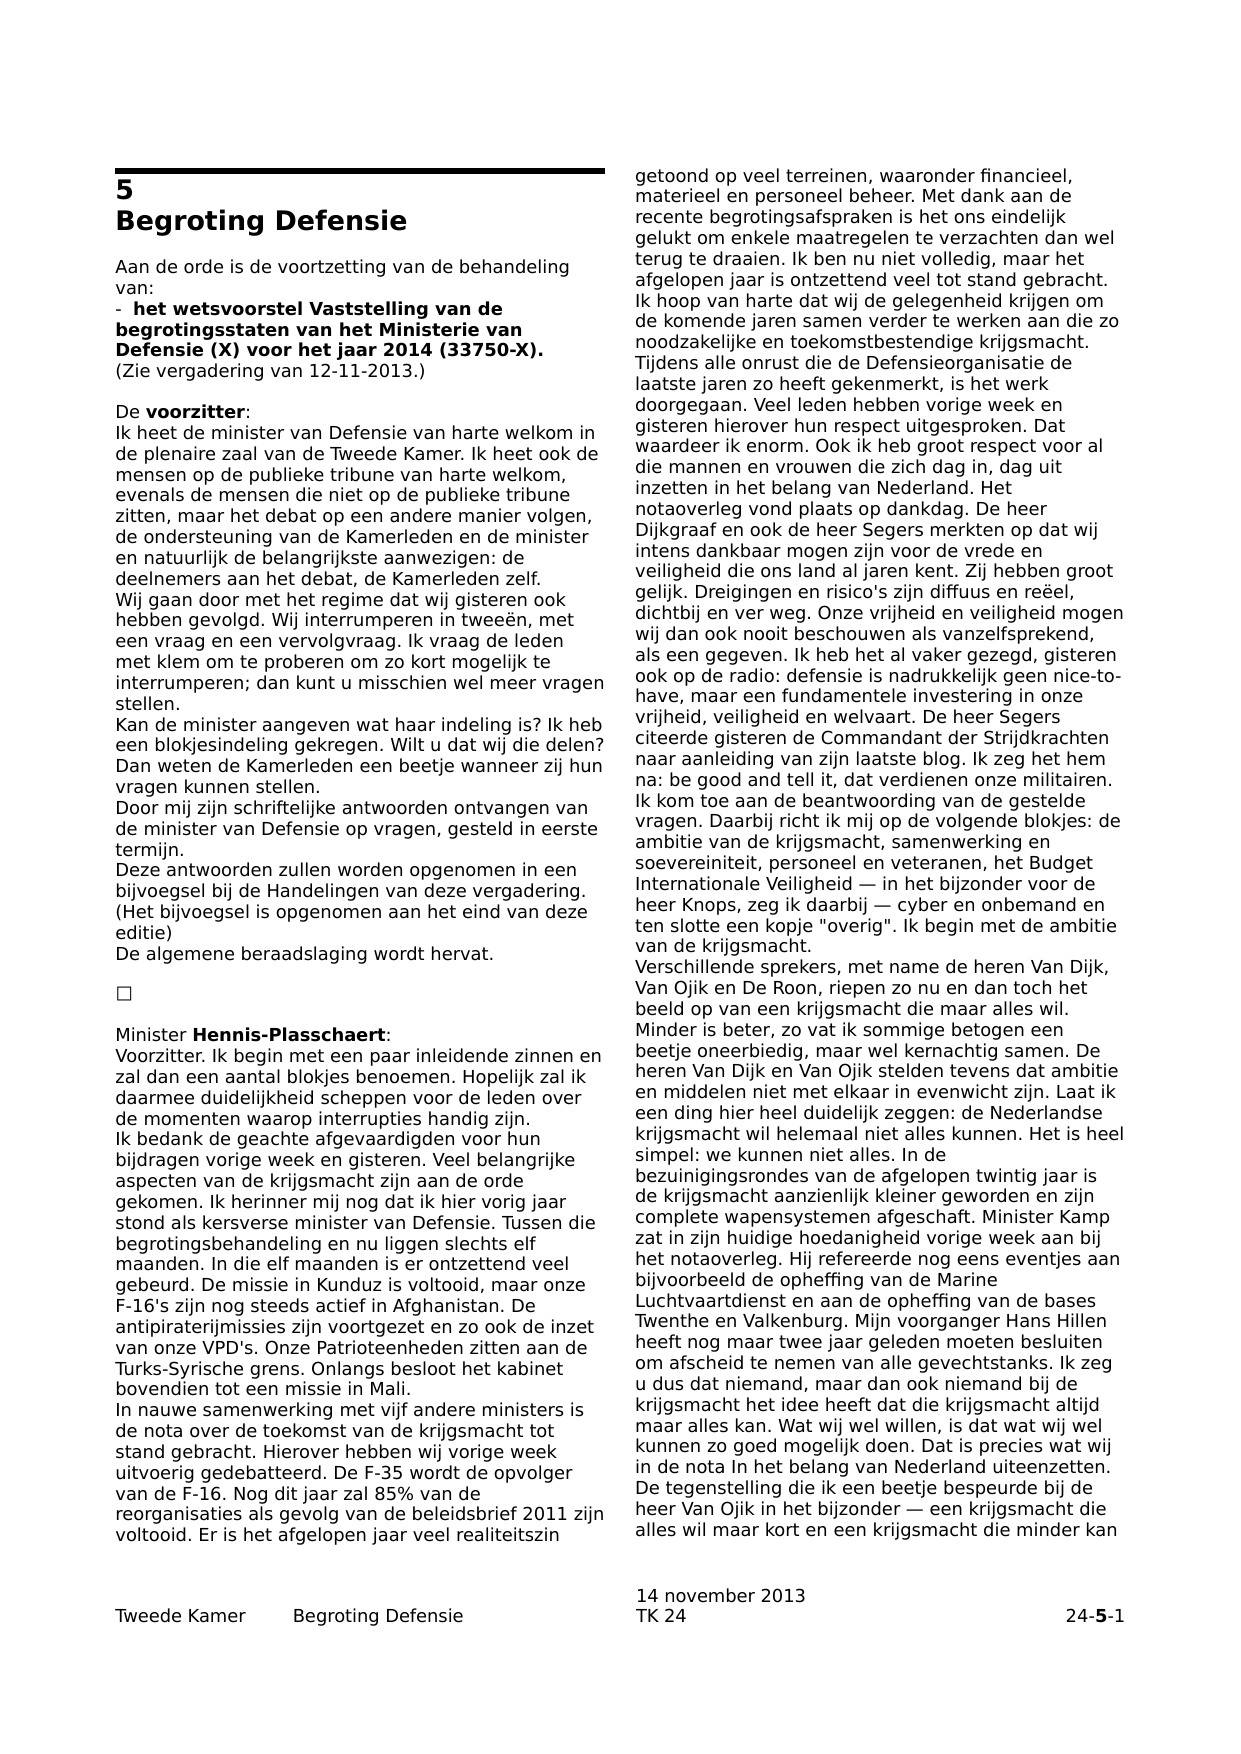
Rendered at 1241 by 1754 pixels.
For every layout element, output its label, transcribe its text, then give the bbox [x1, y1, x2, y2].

text De tegenstelling die ik een beetje bespeurde bij de heer Van Ojik in het bijzonder — een krijgsmacht die alles wil maar kort en een krijgsmacht die minder kan [635, 1478, 1125, 1540]
text (Zie vergadering van 12-11-2013.) [115, 361, 605, 382]
text getoond op veel terreinen, waaronder financieel, materieel en personeel beheer. Met dank aan de recente begrotingsafspraken is het ons eindelijk gelukt om enkele maatregelen te verzachten dan wel terug te draaien. Ik ben nu niet volledig, maar het afgelopen jaar is ontzettend veel tot stand gebracht. Ik hoop van harte dat wij de gelegenheid krijgen om de komende jaren samen verder te werken aan die zo noodzakelijke en toekomstbestendige krijgsmacht. [635, 165, 1125, 353]
text Wij gaan door met het regime dat wij gisteren ook hebben gevolgd. Wij interrumperen in tweeën, met een vraag en een vervolgvraag. Ik vraag de leden met klem om te proberen om zo kort mogelijk te interrumperen; dan kunt u misschien wel meer vragen stellen. [115, 589, 605, 714]
text Verschillende sprekers, met name de heren Van Dijk, Van Ojik en De Roon, riepen zo nu en dan toch het beeld op van een krijgsmacht die maar alles wil. Minder is beter, zo vat ik sommige betogen een beetje oneerbiedig, maar wel kernachtig samen. De heren Van Dijk en Van Ojik stelden tevens dat ambitie en middelen niet met elkaar in evenwicht zijn. Laat ik een ding hier heel duidelijk zeggen: de Nederlandse krijgsmacht wil helemaal niet alles kunnen. Het is heel simpel: we kunnen niet alles. In de bezuinigingsrondes van de afgelopen twintig jaar is de krijgsmacht aanzienlijk kleiner geworden en zijn complete wapensystemen afgeschaft. Minister Kamp zat in zijn huidige hoedanigheid vorige week aan bij het notaoverleg. Hij refereerde nog eens eventjes aan bijvoorbeeld de opheffing van de Marine Luchtvaartdienst en aan de opheffing van de bases Twenthe en Valkenburg. Mijn voorganger Hans Hillen heeft nog maar twee jaar geleden moeten besluiten om afscheid te nemen van alle gevechtstanks. Ik zeg u dus dat niemand, maar dan ook niemand bij de krijgsmacht het idee heeft dat die krijgsmacht altijd maar alles kan. Wat wij wel willen, is dat wat wij wel kunnen zo goed mogelijk doen. Dat is precies wat wij in de nota In het belang van Nederland uiteenzetten. [635, 957, 1125, 1478]
text Tijdens alle onrust die de Defensieorganisatie de laatste jaren zo heeft gekenmerkt, is het werk doorgegaan. Veel leden hebben vorige week en gisteren hierover hun respect uitgesproken. Dat waardeer ik enorm. Ook ik heb groot respect voor al die mannen en vrouwen die zich dag in, dag uit inzetten in het belang van Nederland. Het notaoverleg vond plaats op dankdag. De heer Dijkgraaf en ook de heer Segers merkten op dat wij intens dankbaar mogen zijn voor de vrede en veiligheid die ons land al jaren kent. Zij hebben groot gelijk. Dreigingen en risico's zijn diffuus en reëel, dichtbij en ver weg. Onze vrijheid en veiligheid mogen wij dan ook nooit beschouwen als vanzelfsprekend, als een gegeven. Ik heb het al vaker gezegd, gisteren ook op de radio: defensie is nadrukkelijk geen nice-to-have, maar een fundamentele investering in onze vrijheid, veiligheid en welvaart. De heer Segers citeerde gisteren de Commandant der Strijdkrachten naar aanleiding van zijn laatste blog. Ik zeg het hem na: be good and tell it, dat verdienen onze militairen. [635, 353, 1125, 790]
text Kan de minister aangeven wat haar indeling is? Ik heb een blokjesindeling gekregen. Wilt u dat wij die delen? Dan weten de Kamerleden een beetje wanneer zij hun vragen kunnen stellen. [115, 714, 605, 798]
text De algemene beraadslaging wordt hervat. [115, 943, 605, 964]
text Minister Hennis-Plasschaert: [115, 1025, 605, 1046]
text Aan de orde is de voortzetting van de behandeling van: [115, 257, 605, 298]
text Ik kom toe aan de beantwoording van de gestelde vragen. Daarbij richt ik mij op de volgende blokjes: de ambitie van de krijgsmacht, samenwerking en soevereiniteit, personeel en veteranen, het Budget Internationale Veiligheid — in het bijzonder voor de heer Knops, zeg ik daarbij — cyber en onbemand en ten slotte een kopje "overig". Ik begin met de ambitie van de krijgsmacht. [635, 790, 1125, 957]
text ⬜ [115, 984, 605, 1005]
text Ik heet de minister van Defensie van harte welkom in de plenaire zaal van de Tweede Kamer. Ik heet ook de mensen op de publieke tribune van harte welkom, evenals de mensen die niet op de publieke tribune zitten, maar het debat op een andere manier volgen, de ondersteuning van de Kamerleden en de minister en natuurlijk de belangrijkste aanwezigen: de deelnemers aan het debat, de Kamerleden zelf. [115, 423, 605, 589]
text Ik bedank de geachte afgevaardigden voor hun bijdragen vorige week en gisteren. Veel belangrijke aspecten van de krijgsmacht zijn aan de orde gekomen. Ik herinner mij nog dat ik hier vorig jaar stond als kersverse minister van Defensie. Tussen die begrotingsbehandeling en nu liggen slechts elf maanden. In die elf maanden is er ontzettend veel gebeurd. De missie in Kunduz is voltooid, maar onze F-16's zijn nog steeds actief in Afghanistan. De antipiraterijmissies zijn voortgezet en zo ook de inzet van onze VPD's. Onze Patrioteenheden zitten aan de Turks-Syrische grens. Onlangs besloot het kabinet bovendien tot een missie in Mali. [115, 1129, 605, 1400]
list het wetsvoorstel Vaststelling van de begrotingsstaten van het Ministerie van Defensie (X) voor het jaar 2014 (33750-X). [115, 298, 605, 361]
title 5 Begroting Defensie [115, 174, 605, 237]
text Deze antwoorden zullen worden opgenomen in een bijvoegsel bij de Handelingen van deze vergadering. [115, 860, 605, 902]
text In nauwe samenwerking met vijf andere ministers is de nota over de toekomst van de krijgsmacht tot stand gebracht. Hierover hebben wij vorige week uitvoerig gedebatteerd. De F-35 wordt de opvolger van de F-16. Nog dit jaar zal 85% van de reorganisaties als gevolg van de beleidsbrief 2011 zijn voltooid. Er is het afgelopen jaar veel realiteitszin [115, 1400, 605, 1546]
text Door mij zijn schriftelijke antwoorden ontvangen van de minister van Defensie op vragen, gesteld in eerste termijn. [115, 798, 605, 860]
text De voorzitter: [115, 402, 605, 423]
text Voorzitter. Ik begin met een paar inleidende zinnen en zal dan een aantal blokjes benoemen. Hopelijk zal ik daarmee duidelijkheid scheppen voor de leden over de momenten waarop interrupties handig zijn. [115, 1046, 605, 1129]
text (Het bijvoegsel is opgenomen aan het eind van deze editie) [115, 902, 605, 943]
